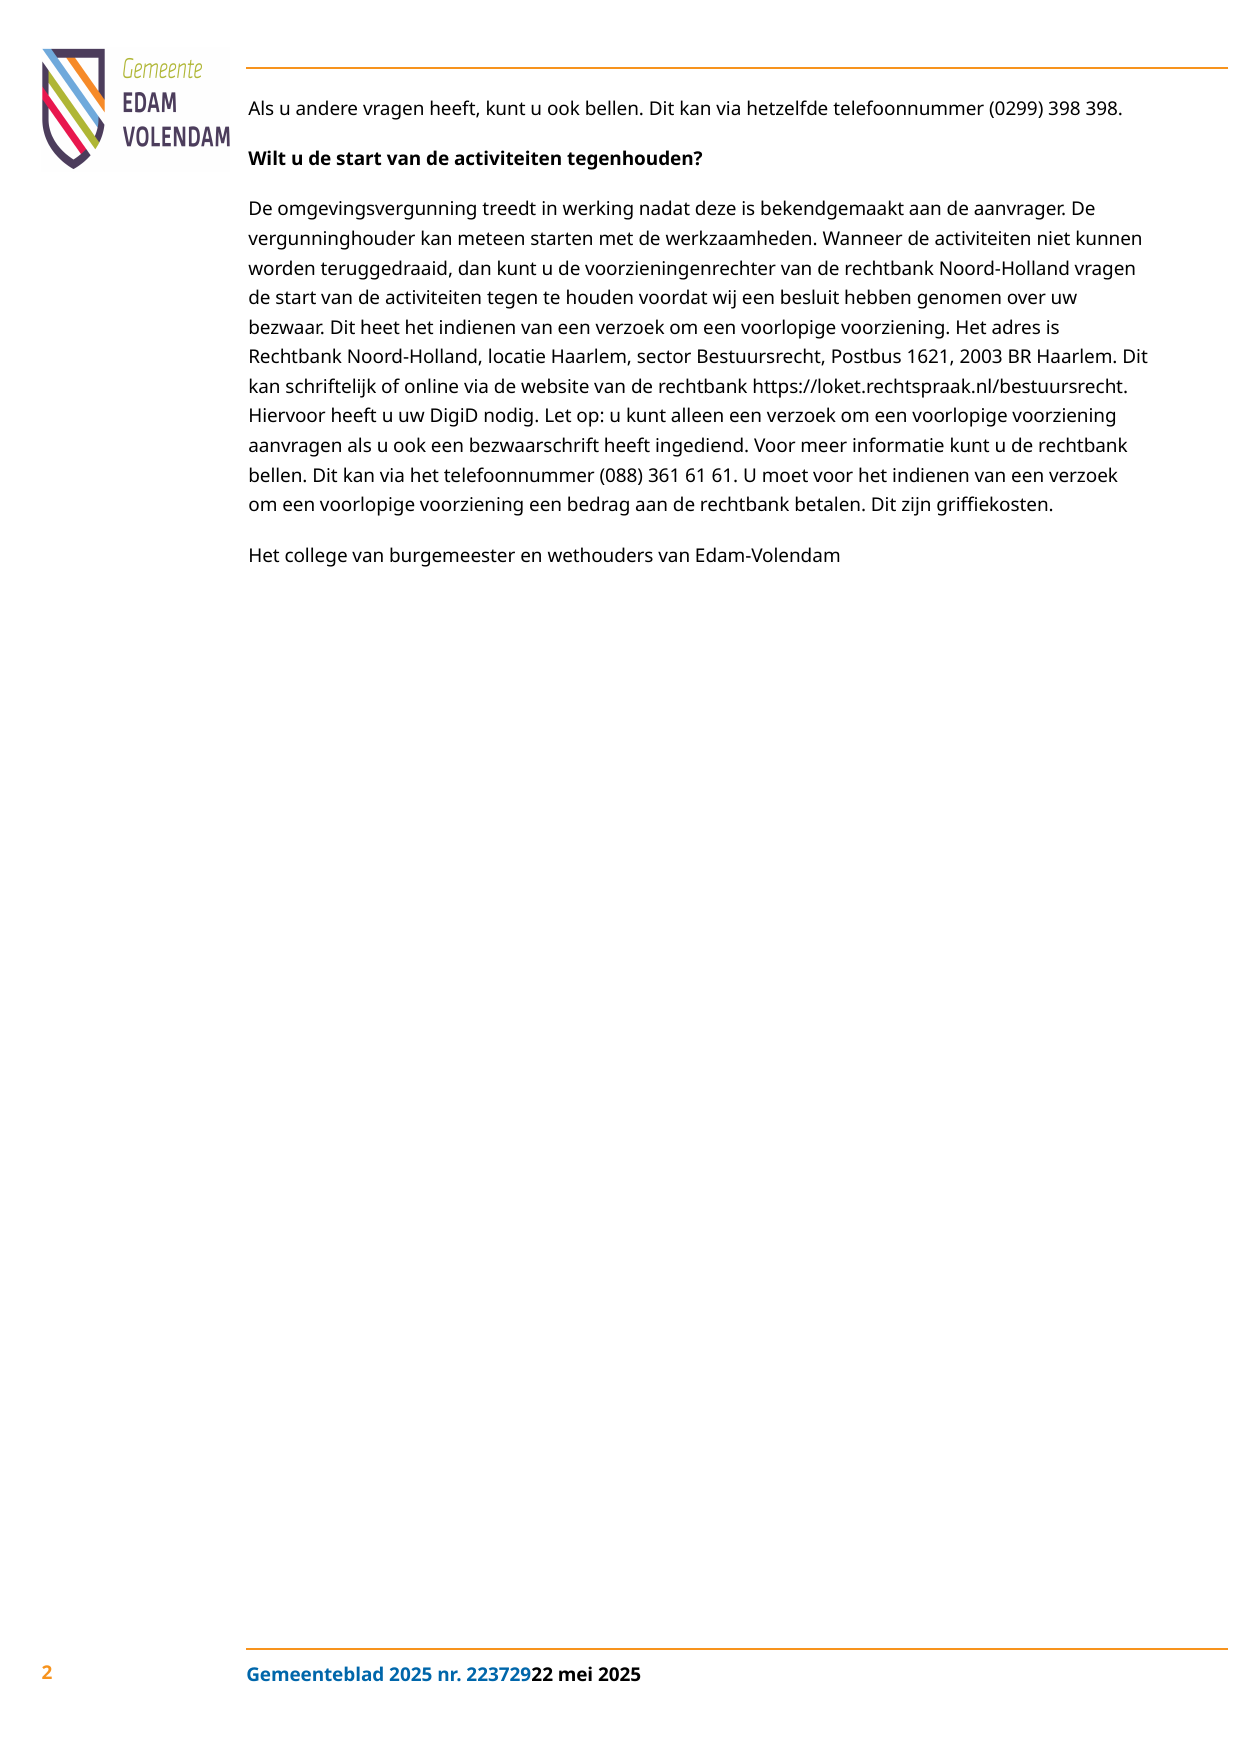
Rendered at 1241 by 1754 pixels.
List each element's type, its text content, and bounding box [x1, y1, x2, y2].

text De omgevingsvergunning treedt in werking nadat deze is bekendgemaakt aan de aanvrager. De vergunninghouder kan meteen starten met de werkzaamheden. Wanneer de activiteiten niet kunnen worden teruggedraaid, dan kunt u de voorzieningenrechter van de rechtbank Noord-Holland vragen de start van de activiteiten tegen te houden voordat wij een besluit hebben genomen over uw bezwaar. Dit heet het indienen van een verzoek om een voorlopige voorziening. Het adres is Rechtbank Noord-Holland, locatie Haarlem, sector Bestuursrecht, Postbus 1621, 2003 BR Haarlem. Dit kan schriftelijk of online via de website van de rechtbank https://loket.rechtspraak.nl/bestuursrecht. Hiervoor heeft u uw DigiD nodig. Let op: u kunt alleen een verzoek om een voorlopige voorziening aanvragen als u ook een bezwaarschrift heeft ingediend. Voor meer informatie kunt u de rechtbank bellen. Dit kan via het telefoonnummer (088) 361 61 61. U moet voor het indienen van een verzoek om een voorlopige voorziening een bedrag aan de rechtbank betalen. Dit zijn griffiekosten. [248, 196, 1152, 517]
picture [41, 47, 231, 172]
text Het college van burgemeester en wethouders van Edam-Volendam [248, 542, 1152, 568]
text Wilt u de start van de activiteiten tegenhouden? [248, 145, 1152, 171]
text Als u andere vragen heeft, kunt u ook bellen. Dit kan via hetzelfde telefoonnummer (0299) 398 398. [248, 95, 1152, 121]
